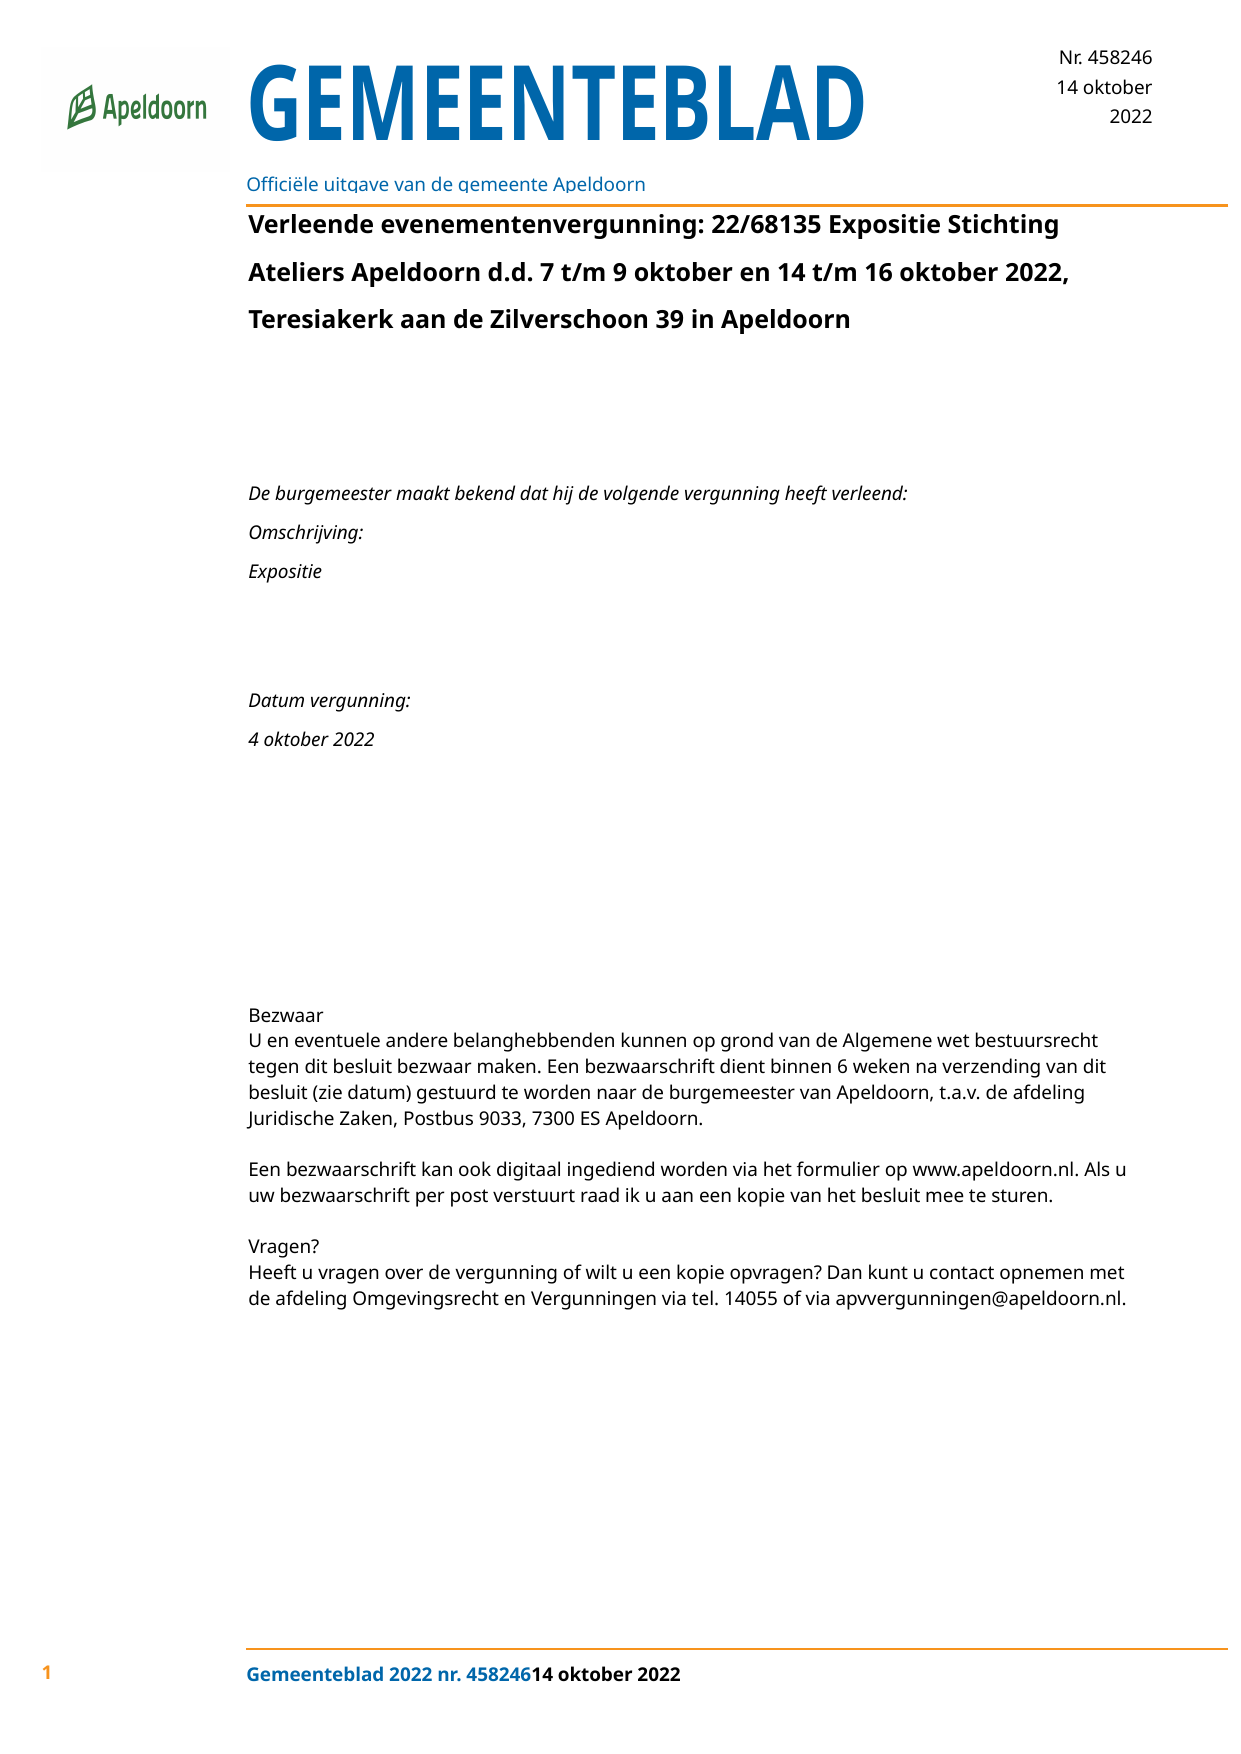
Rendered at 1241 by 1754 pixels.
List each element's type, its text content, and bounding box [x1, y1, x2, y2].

text Datum vergunning: [248, 687, 1152, 713]
text 4 oktober 2022 [248, 727, 1152, 752]
text Heeft u vragen over de vergunning of wilt u een kopie opvragen? Dan kunt u contact opnemen met de afdeling Omgevingsrecht en Vergunningen via tel. 14055 of via apvvergunningen@apeldoorn.nl. [248, 1259, 1152, 1311]
text Een bezwaarschrift kan ook digitaal ingediend worden via het formulier op www.apeldoorn.nl. Als u uw bezwaarschrift per post verstuurt raad ik u aan een kopie van het besluit mee te sturen. [248, 1156, 1152, 1208]
text Bezwaar [248, 1002, 1152, 1028]
picture [41, 47, 231, 172]
text Verleende evenementenvergunning: 22/68135 Expositie Stichting Ateliers Apeldoorn d.d. 7 t/m 9 oktober en 14 t/m 16 oktober 2022, Teresiakerk aan de Zilverschoon 39 in Apeldoorn [248, 207, 1152, 336]
text Vragen? [248, 1233, 1152, 1259]
text U en eventuele andere belanghebbenden kunnen op grond van de Algemene wet bestuursrecht tegen dit besluit bezwaar maken. Een bezwaarschrift dient binnen 6 weken na verzending van dit besluit (zie datum) gestuurd te worden naar de burgemeester van Apeldoorn, t.a.v. de afdeling Juridische Zaken, Postbus 9033, 7300 ES Apeldoorn. [248, 1028, 1152, 1131]
text Omschrijving: [248, 519, 1152, 545]
text Expositie [248, 558, 1152, 584]
text De burgemeester maakt bekend dat hij de volgende vergunning heeft verleend: [248, 480, 1152, 506]
